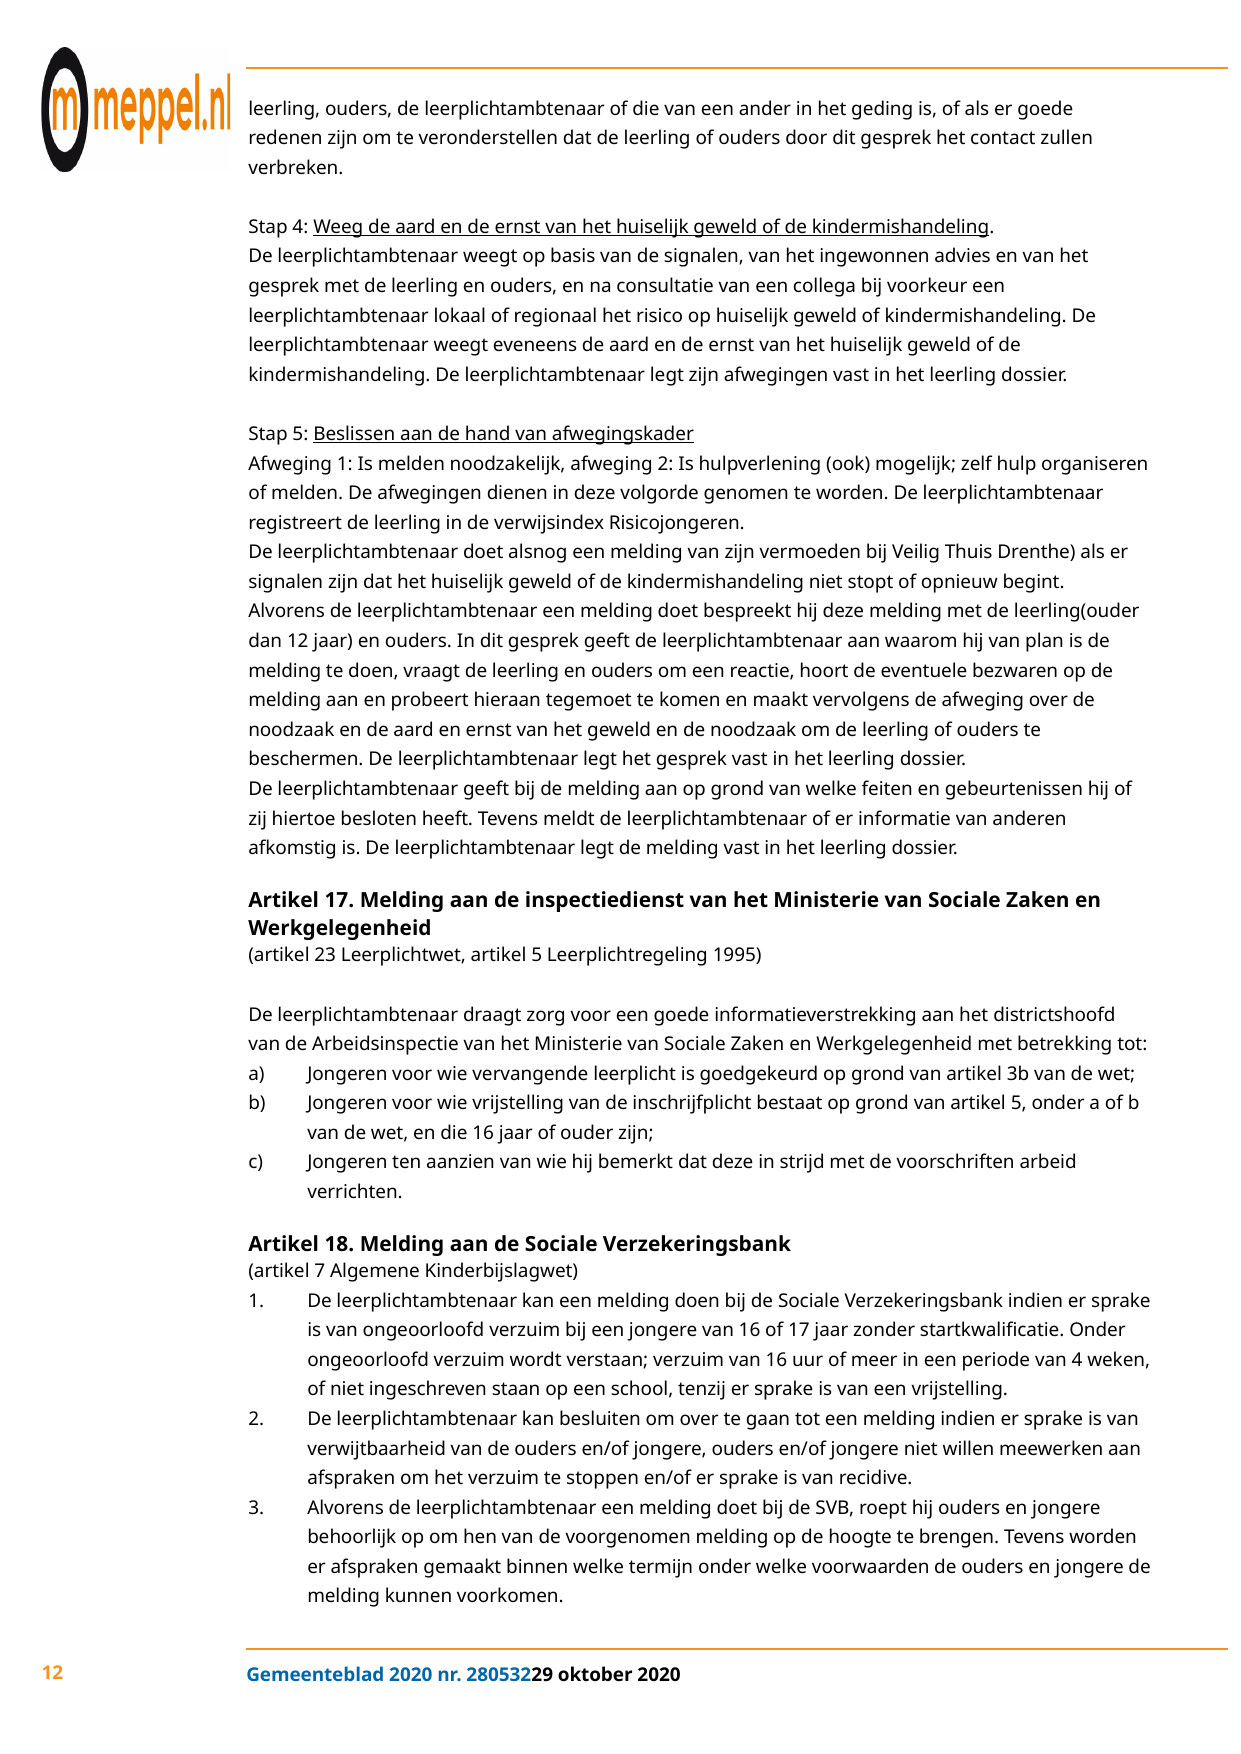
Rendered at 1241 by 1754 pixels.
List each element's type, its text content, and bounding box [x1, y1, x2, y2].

text De leerplichtambtenaar geeft bij de melding aan op grond van welke feiten en gebeurtenissen hij of zij hiertoe besloten heeft. Tevens meldt de leerplichtambtenaar of er informatie van anderen afkomstig is. De leerplichtambtenaar legt de melding vast in het leerling dossier. [248, 775, 1152, 860]
text Afweging 1: Is melden noodzakelijk, afweging 2: Is hulpverlening (ook) mogelijk; zelf hulp organiseren of melden. De afwegingen dienen in deze volgorde genomen te worden. De leerplichtambtenaar registreert de leerling in de verwijsindex Risicojongeren. [248, 450, 1152, 535]
list De leerplichtambtenaar kan een melding doen bij de Sociale Verzekeringsbank indien er sprake is van ongeoorloofd verzuim bij een jongere van 16 of 17 jaar zonder startkwalificatie. Onder ongeoorloofd verzuim wordt verstaan; verzuim van 16 uur of meer in een periode van 4 weken, of niet ingeschreven staan op een school, tenzij er sprake is van een vrijstelling. [248, 1287, 1152, 1401]
text Stap 5: Beslissen aan de hand van afwegingskader [248, 420, 1152, 446]
text De leerplichtambtenaar draagt zorg voor een goede informatieverstrekking aan het districtshoofd van de Arbeidsinspectie van het Ministerie van Sociale Zaken en Werkgelegenheid met betrekking tot: [248, 1001, 1152, 1056]
text (artikel 23 Leerplichtwet, artikel 5 Leerplichtregeling 1995) [248, 942, 1152, 967]
text (artikel 7 Algemene Kinderbijslagwet) [248, 1257, 1152, 1283]
text Artikel 17. Melding aan de inspectiedienst van het Ministerie van Sociale Zaken en Werkgelegenheid [248, 885, 1152, 942]
list Jongeren voor wie vervangende leerplicht is goedgekeurd op grond van artikel 3b van de wet; [248, 1060, 1152, 1086]
list Jongeren voor wie vrijstelling van de inschrijfplicht bestaat op grond van artikel 5, onder a of b van de wet, en die 16 jaar of ouder zijn; [248, 1089, 1152, 1145]
picture [41, 47, 231, 172]
text Artikel 18. Melding aan de Sociale Verzekeringsbank [248, 1229, 1152, 1257]
text Alvorens de leerplichtambtenaar een melding doet bespreekt hij deze melding met de leerling(ouder dan 12 jaar) en ouders. In dit gesprek geeft de leerplichtambtenaar aan waarom hij van plan is de melding te doen, vraagt de leerling en ouders om een reactie, hoort de eventuele bezwaren op de melding aan en probeert hieraan tegemoet te komen en maakt vervolgens de afweging over de noodzaak en de aard en ernst van het geweld en de noodzaak om de leerling of ouders te beschermen. De leerplichtambtenaar legt het gesprek vast in het leerling dossier. [248, 598, 1152, 771]
list Jongeren ten aanzien van wie hij bemerkt dat deze in strijd met de voorschriften arbeid verrichten. [248, 1149, 1152, 1204]
text De leerplichtambtenaar doet alsnog een melding van zijn vermoeden bij Veilig Thuis Drenthe) als er signalen zijn dat het huiselijk geweld of de kindermishandeling niet stopt of opnieuw begint. [248, 538, 1152, 594]
text leerling, ouders, de leerplichtambtenaar of die van een ander in het geding is, of als er goede redenen zijn om te veronderstellen dat de leerling of ouders door dit gesprek het contact zullen verbreken. [248, 95, 1152, 180]
list Alvorens de leerplichtambtenaar een melding doet bij de SVB, roept hij ouders en jongere behoorlijk op om hen van de voorgenomen melding op de hoogte te brengen. Tevens worden er afspraken gemaakt binnen welke termijn onder welke voorwaarden de ouders en jongere de melding kunnen voorkomen. [248, 1494, 1152, 1608]
text Stap 4: Weeg de aard en de ernst van het huiselijk geweld of de kindermishandeling. [248, 213, 1152, 239]
text De leerplichtambtenaar weegt op basis van de signalen, van het ingewonnen advies en van het gesprek met de leerling en ouders, en na consultatie van een collega bij voorkeur een leerplichtambtenaar lokaal of regionaal het risico op huiselijk geweld of kindermishandeling. De leerplichtambtenaar weegt eveneens de aard en de ernst van het huiselijk geweld of de kindermishandeling. De leerplichtambtenaar legt zijn afwegingen vast in het leerling dossier. [248, 243, 1152, 387]
list De leerplichtambtenaar kan besluiten om over te gaan tot een melding indien er sprake is van verwijtbaarheid van de ouders en/of jongere, ouders en/of jongere niet willen meewerken aan afspraken om het verzuim te stoppen en/of er sprake is van recidive. [248, 1405, 1152, 1490]
